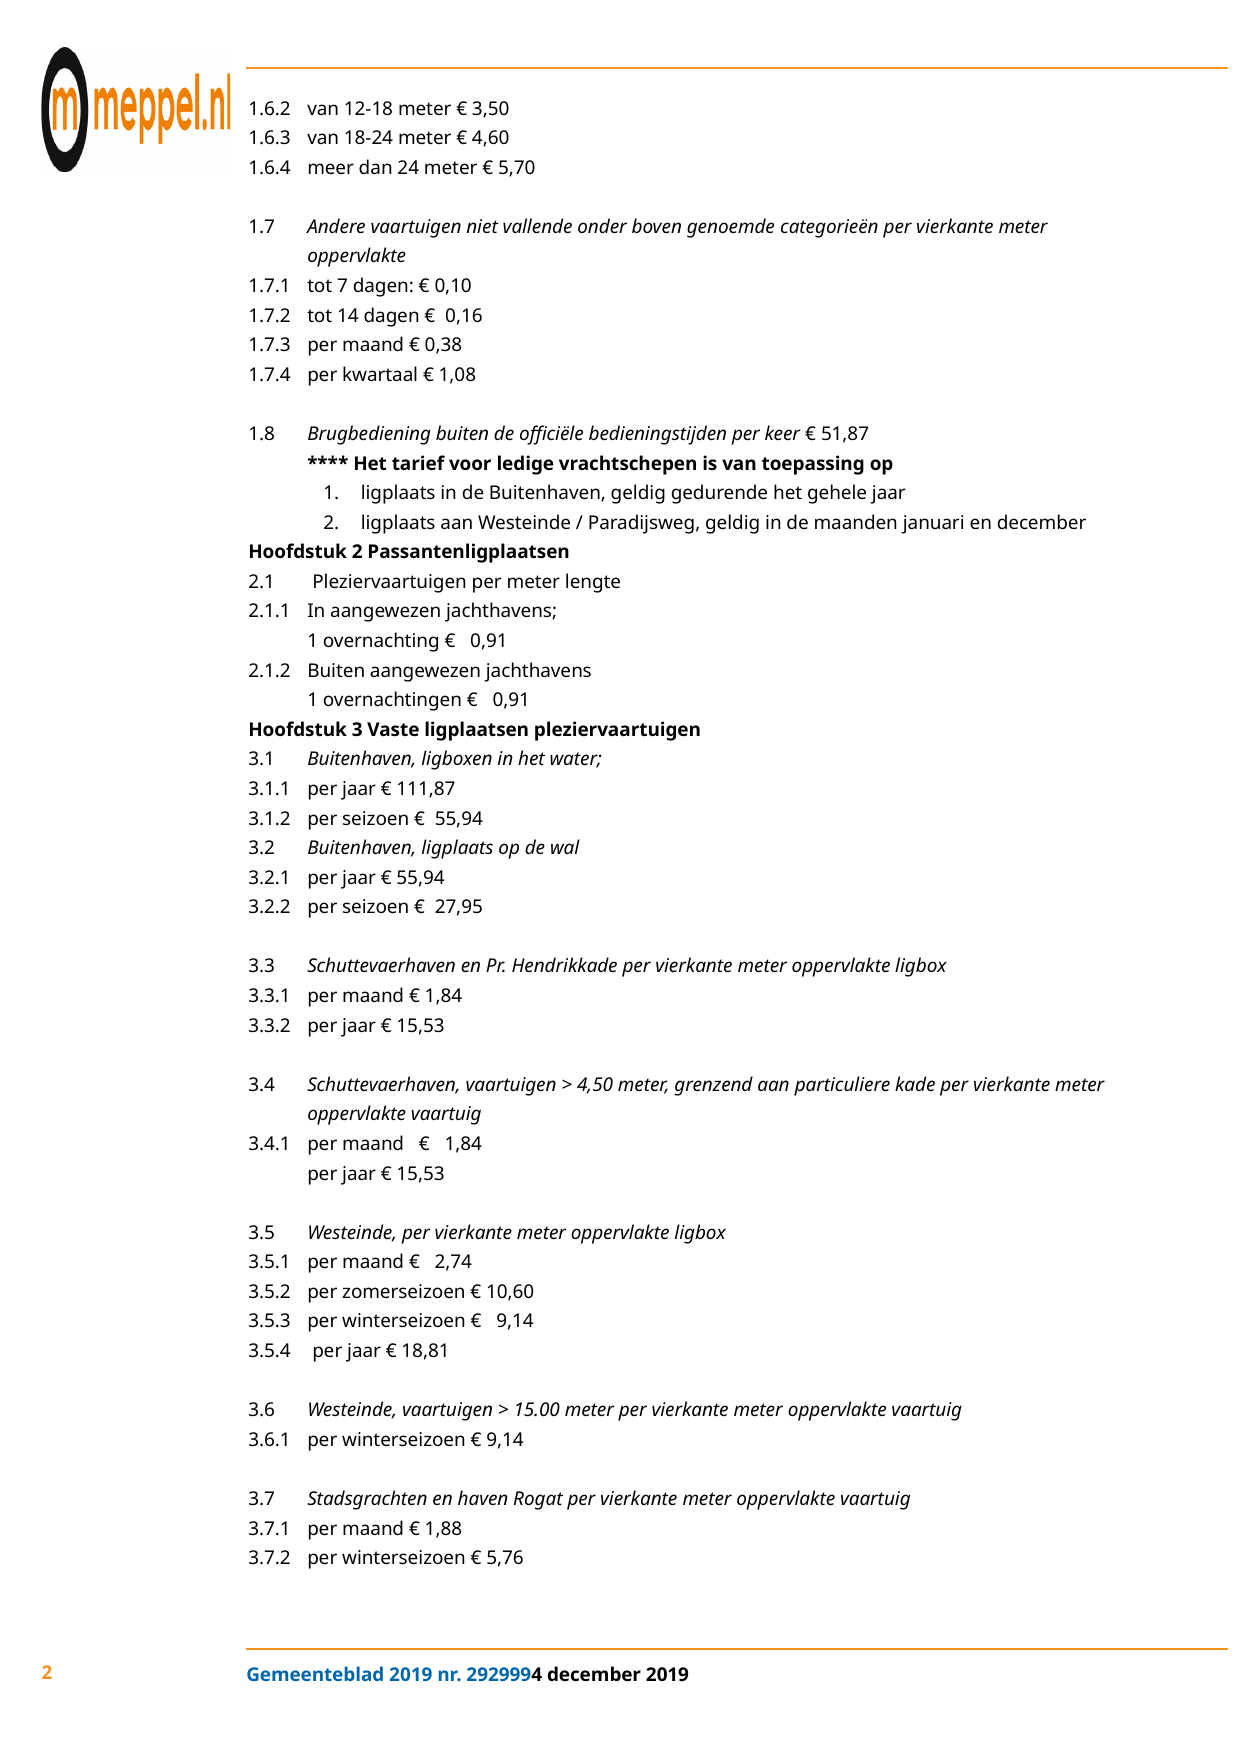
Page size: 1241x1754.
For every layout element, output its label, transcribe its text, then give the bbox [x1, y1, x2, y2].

list per zomerseizoen € 10,60 [248, 1278, 1152, 1304]
list tot 7 dagen: € 0,10 [248, 272, 1152, 298]
list meer dan 24 meter € 5,70 [248, 154, 1152, 180]
text Hoofdstuk 3 Vaste ligplaatsen pleziervaartuigen [248, 716, 1152, 742]
list 1 overnachtingen € 0,91 [248, 686, 1152, 712]
list Buiten aangewezen jachthavens [248, 657, 1152, 683]
list In aangewezen jachthavens; [248, 598, 1152, 623]
list per maand € 1,84 [248, 1130, 1152, 1156]
list per kwartaal € 1,08 [248, 361, 1152, 387]
list Schuttevaerhaven en Pr. Hendrikkade per vierkante meter oppervlakte ligbox [248, 953, 1152, 978]
list **** Het tarief voor ledige vrachtschepen is van toepassing op [248, 450, 1152, 476]
list Buitenhaven, ligplaats op de wal [248, 834, 1152, 860]
list ligplaats aan Westeinde / Paradijsweg, geldig in de maanden januari en december [323, 509, 1152, 535]
list Stadsgrachten en haven Rogat per vierkante meter oppervlakte vaartuig [248, 1485, 1152, 1511]
list per maand € 1,84 [248, 982, 1152, 1008]
list per jaar € 15,53 [248, 1160, 1152, 1186]
list per jaar € 18,81 [248, 1337, 1152, 1363]
list van 18-24 meter € 4,60 [248, 124, 1152, 150]
list per seizoen € 55,94 [248, 805, 1152, 831]
list van 12-18 meter € 3,50 [248, 95, 1152, 121]
list per winterseizoen € 9,14 [248, 1308, 1152, 1333]
list 1 overnachting € 0,91 [248, 627, 1152, 653]
list Westeinde, per vierkante meter oppervlakte ligbox [248, 1219, 1152, 1245]
list Andere vaartuigen niet vallende onder boven genoemde categorieën per vierkante meter oppervlakte [248, 213, 1152, 268]
list Westeinde, vaartuigen > 15.00 meter per vierkante meter oppervlakte vaartuig [248, 1396, 1152, 1422]
list Buitenhaven, ligboxen in het water; [248, 746, 1152, 771]
list per maand € 2,74 [248, 1248, 1152, 1274]
list per winterseizoen € 5,76 [248, 1544, 1152, 1570]
picture [41, 47, 231, 172]
list per maand € 1,88 [248, 1515, 1152, 1541]
list Pleziervaartuigen per meter lengte [248, 568, 1152, 594]
list per seizoen € 27,95 [248, 893, 1152, 919]
list tot 14 dagen € 0,16 [248, 302, 1152, 328]
list per jaar € 15,53 [248, 1012, 1152, 1038]
list per maand € 0,38 [248, 331, 1152, 357]
text Hoofdstuk 2 Passantenligplaatsen [248, 538, 1152, 564]
list per jaar € 55,94 [248, 864, 1152, 890]
list Schuttevaerhaven, vaartuigen > 4,50 meter, grenzend aan particuliere kade per vierkante meter oppervlakte vaartuig [248, 1071, 1152, 1126]
list ligplaats in de Buitenhaven, geldig gedurende het gehele jaar [323, 479, 1152, 505]
list per jaar € 111,87 [248, 775, 1152, 801]
list per winterseizoen € 9,14 [248, 1426, 1152, 1452]
list Brugbediening buiten de officiële bedieningstijden per keer € 51,87 [248, 420, 1152, 446]
